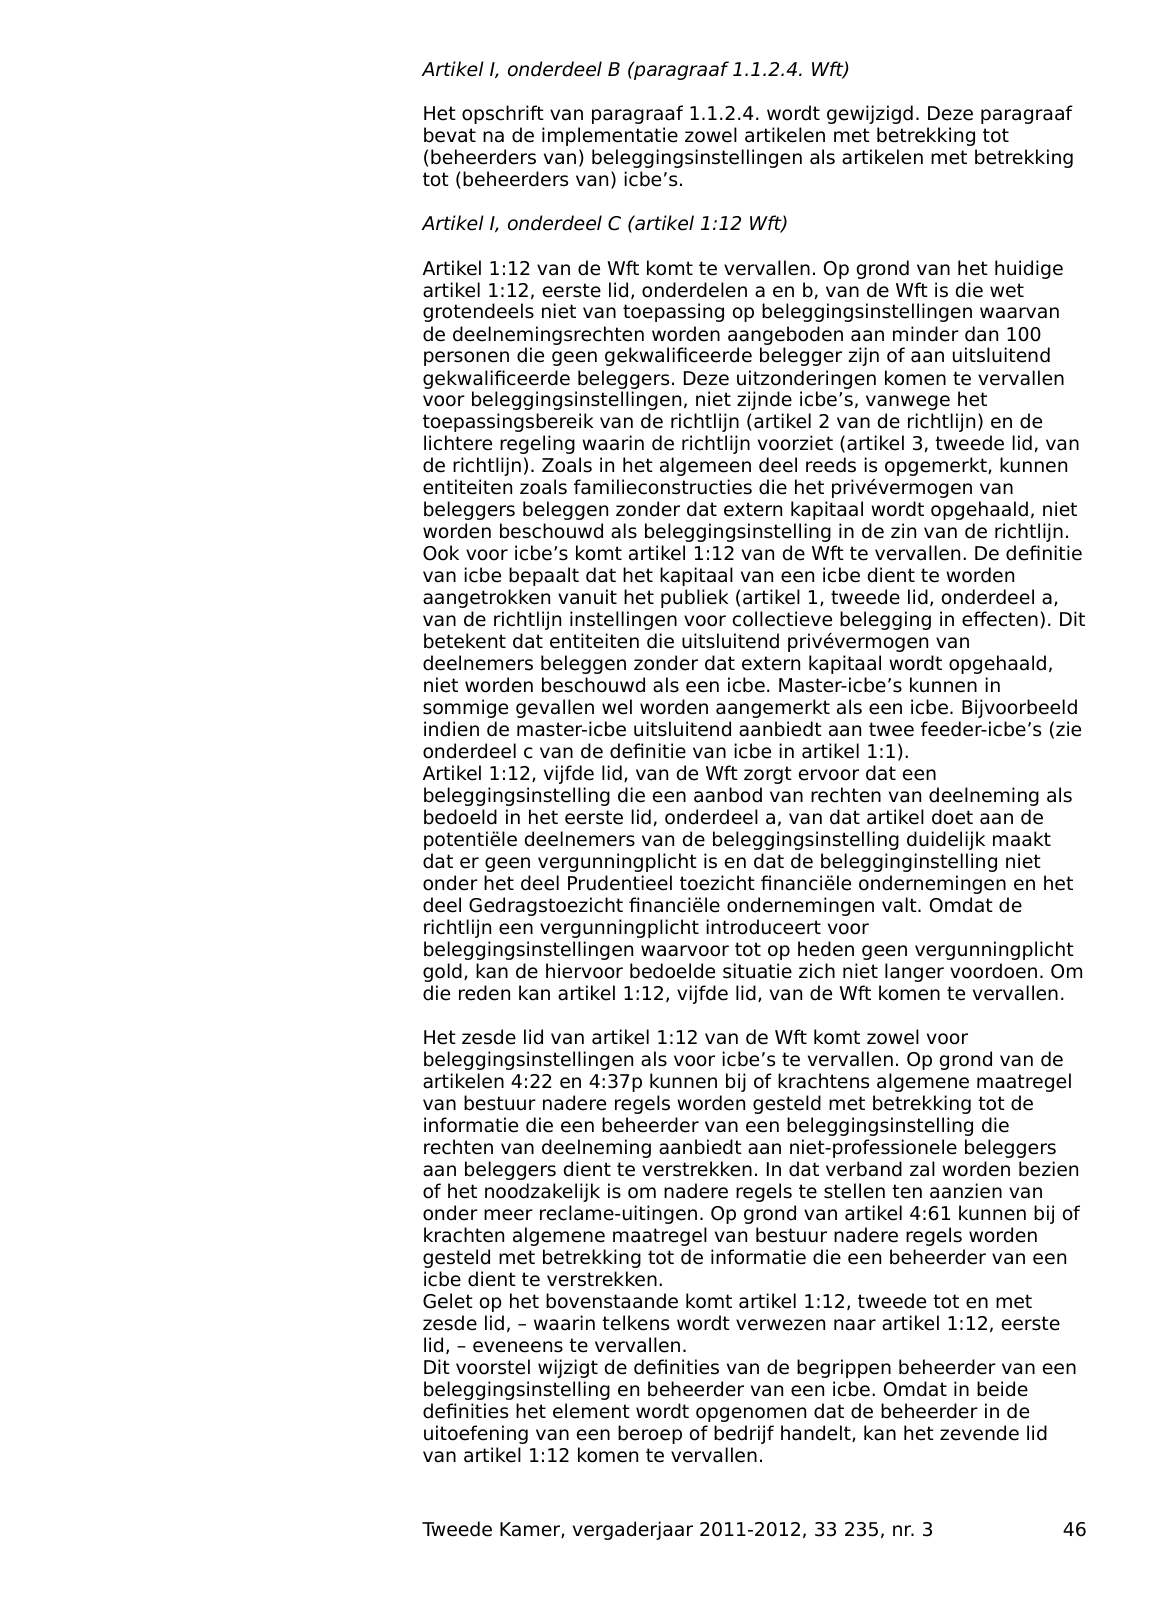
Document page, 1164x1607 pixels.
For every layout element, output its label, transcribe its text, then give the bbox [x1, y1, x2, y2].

text Dit voorstel wijzigt de definities van de begrippen beheerder van een beleggingsinstelling en beheerder van een icbe. Omdat in beide definities het element wordt opgenomen dat de beheerder in de uitoefening van een beroep of bedrijf handelt, kan het zevende lid van artikel 1:12 komen te vervallen. [422, 1357, 1087, 1467]
subtitle Artikel I, onderdeel C (artikel 1:12 Wft) [422, 213, 1087, 235]
text Het opschrift van paragraaf 1.1.2.4. wordt gewijzigd. Deze paragraaf bevat na de implementatie zowel artikelen met betrekking tot (beheerders van) beleggingsinstellingen als artikelen met betrekking tot (beheerders van) icbe’s. [422, 103, 1087, 191]
text Artikel 1:12, vijfde lid, van de Wft zorgt ervoor dat een beleggingsinstelling die een aanbod van rechten van deelneming als bedoeld in het eerste lid, onderdeel a, van dat artikel doet aan de potentiële deelnemers van de beleggingsinstelling duidelijk maakt dat er geen vergunningplicht is en dat de belegginginstelling niet onder het deel Prudentieel toezicht financiële ondernemingen en het deel Gedragstoezicht financiële ondernemingen valt. Omdat de richtlijn een vergunningplicht introduceert voor beleggingsinstellingen waarvoor tot op heden geen vergunningplicht gold, kan de hiervoor bedoelde situatie zich niet langer voordoen. Om die reden kan artikel 1:12, vijfde lid, van de Wft komen te vervallen. [422, 763, 1087, 1005]
text Het zesde lid van artikel 1:12 van de Wft komt zowel voor beleggingsinstellingen als voor icbe’s te vervallen. Op grond van de artikelen 4:22 en 4:37p kunnen bij of krachtens algemene maatregel van bestuur nadere regels worden gesteld met betrekking tot de informatie die een beheerder van een beleggingsinstelling die rechten van deelneming aanbiedt aan niet-professionele beleggers aan beleggers dient te verstrekken. In dat verband zal worden bezien of het noodzakelijk is om nadere regels te stellen ten aanzien van onder meer reclame-uitingen. Op grond van artikel 4:61 kunnen bij of krachten algemene maatregel van bestuur nadere regels worden gesteld met betrekking tot de informatie die een beheerder van een icbe dient te verstrekken. [422, 1027, 1087, 1291]
subtitle Artikel I, onderdeel B (paragraaf 1.1.2.4. Wft) [422, 59, 1087, 81]
text Gelet op het bovenstaande komt artikel 1:12, tweede tot en met zesde lid, – waarin telkens wordt verwezen naar artikel 1:12, eerste lid, – eveneens te vervallen. [422, 1291, 1087, 1357]
text Artikel 1:12 van de Wft komt te vervallen. Op grond van het huidige artikel 1:12, eerste lid, onderdelen a en b, van de Wft is die wet grotendeels niet van toepassing op beleggingsinstellingen waarvan de deelnemingsrechten worden aangeboden aan minder dan 100 personen die geen gekwalificeerde belegger zijn of aan uitsluitend gekwalificeerde beleggers. Deze uitzonderingen komen te vervallen voor beleggingsinstellingen, niet zijnde icbe’s, vanwege het toepassingsbereik van de richtlijn (artikel 2 van de richtlijn) en de lichtere regeling waarin de richtlijn voorziet (artikel 3, tweede lid, van de richtlijn). Zoals in het algemeen deel reeds is opgemerkt, kunnen entiteiten zoals familieconstructies die het privévermogen van beleggers beleggen zonder dat extern kapitaal wordt opgehaald, niet worden beschouwd als beleggingsinstelling in de zin van de richtlijn. Ook voor icbe’s komt artikel 1:12 van de Wft te vervallen. De definitie van icbe bepaalt dat het kapitaal van een icbe dient te worden aangetrokken vanuit het publiek (artikel 1, tweede lid, onderdeel a, van de richtlijn instellingen voor collectieve belegging in effecten). Dit betekent dat entiteiten die uitsluitend privévermogen van deelnemers beleggen zonder dat extern kapitaal wordt opgehaald, niet worden beschouwd als een icbe. Master-icbe’s kunnen in sommige gevallen wel worden aangemerkt als een icbe. Bijvoorbeeld indien de master-icbe uitsluitend aanbiedt aan twee feeder-icbe’s (zie onderdeel c van de definitie van icbe in artikel 1:1). [422, 257, 1087, 763]
